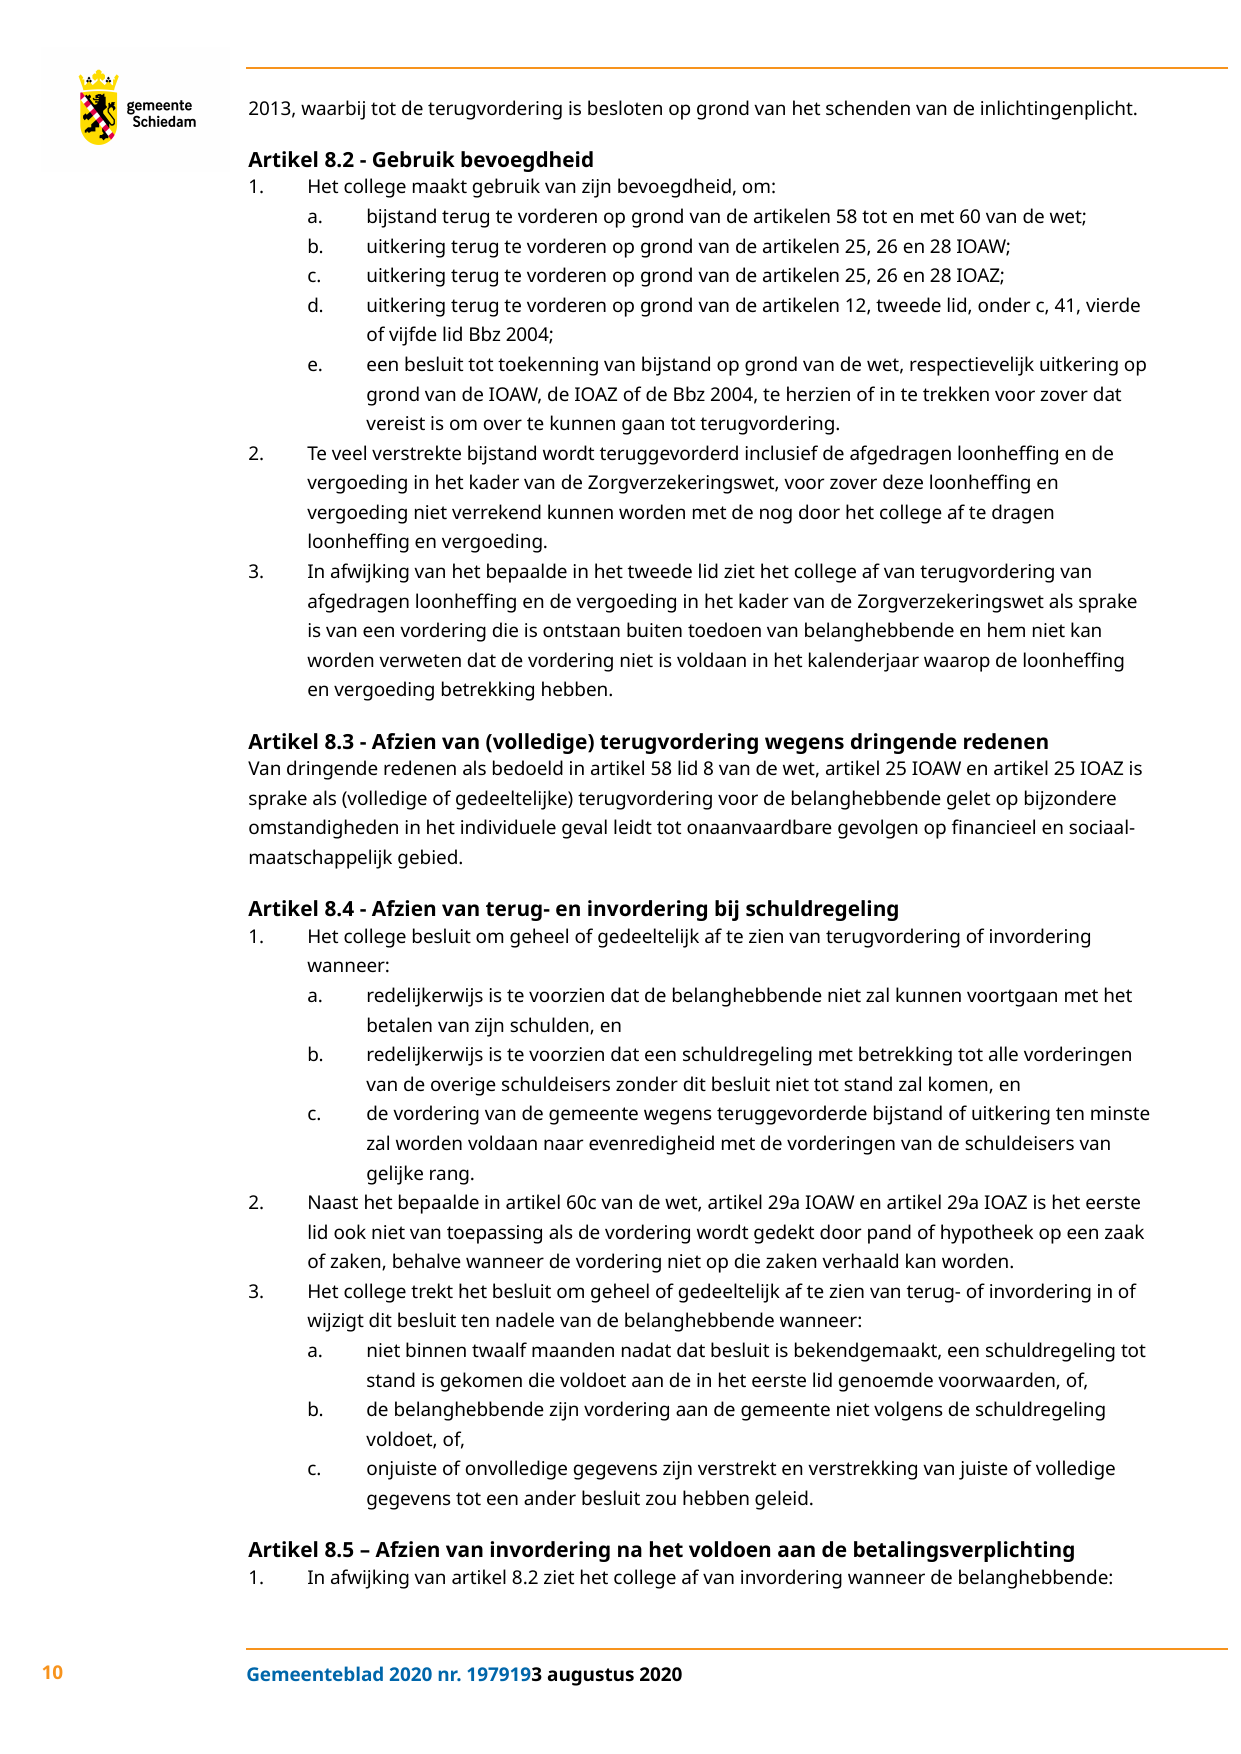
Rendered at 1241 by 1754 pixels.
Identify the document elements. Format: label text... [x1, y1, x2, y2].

list In afwijking van artikel 8.2 ziet het college af van invordering wanneer de belanghebbende: [248, 1564, 1152, 1590]
list onjuiste of onvolledige gegevens zijn verstrekt en verstrekking van juiste of volledige gegevens tot een ander besluit zou hebben geleid. [307, 1456, 1152, 1511]
picture [41, 47, 231, 172]
list een besluit tot toekenning van bijstand op grond van de wet, respectievelijk uitkering op grond van de IOAW, de IOAZ of de Bbz 2004, te herzien of in te trekken voor zover dat vereist is om over te kunnen gaan tot terugvordering. [307, 351, 1152, 436]
text Van dringende redenen als bedoeld in artikel 58 lid 8 van de wet, artikel 25 IOAW en artikel 25 IOAZ is sprake als (volledige of gedeeltelijke) terugvordering voor de belanghebbende gelet op bijzondere omstandigheden in het individuele geval leidt tot onaanvaardbare gevolgen op financieel en sociaal-maatschappelijk gebied. [248, 755, 1152, 870]
text Artikel 8.2 - Gebruik bevoegdheid [248, 145, 1152, 174]
list de vordering van de gemeente wegens teruggevorderde bijstand of uitkering ten minste zal worden voldaan naar evenredigheid met de vorderingen van de schuldeisers van gelijke rang. [307, 1101, 1152, 1185]
list Naast het bepaalde in artikel 60c van de wet, artikel 29a IOAW en artikel 29a IOAZ is het eerste lid ook niet van toepassing als de vordering wordt gedekt door pand of hypotheek op een zaak of zaken, behalve wanneer de vordering niet op die zaken verhaald kan worden. [248, 1189, 1152, 1274]
list niet binnen twaalf maanden nadat dat besluit is bekendgemaakt, een schuldregeling tot stand is gekomen die voldoet aan de in het eerste lid genoemde voorwaarden, of, [307, 1337, 1152, 1392]
list Het college maakt gebruik van zijn bevoegdheid, om: [248, 174, 1152, 199]
list uitkering terug te vorderen op grond van de artikelen 25, 26 en 28 IOAZ; [307, 262, 1152, 288]
text Artikel 8.3 - Afzien van (volledige) terugvordering wegens dringende redenen [248, 727, 1152, 755]
list redelijkerwijs is te voorzien dat een schuldregeling met betrekking tot alle vorderingen van de overige schuldeisers zonder dit besluit niet tot stand zal komen, en [307, 1041, 1152, 1097]
list de belanghebbende zijn vordering aan de gemeente niet volgens de schuldregeling voldoet, of, [307, 1396, 1152, 1452]
list Te veel verstrekte bijstand wordt teruggevorderd inclusief de afgedragen loonheffing en de vergoeding in het kader van de Zorgverzekeringswet, voor zover deze loonheffing en vergoeding niet verrekend kunnen worden met de nog door het college af te dragen loonheffing en vergoeding. [248, 440, 1152, 554]
list In afwijking van het bepaalde in het tweede lid ziet het college af van terugvordering van afgedragen loonheffing en de vergoeding in het kader van de Zorgverzekeringswet als sprake is van een vordering die is ontstaan buiten toedoen van belanghebbende en hem niet kan worden verweten dat de vordering niet is voldaan in het kalenderjaar waarop de loonheffing en vergoeding betrekking hebben. [248, 558, 1152, 702]
list uitkering terug te vorderen op grond van de artikelen 25, 26 en 28 IOAW; [307, 233, 1152, 258]
list Het college besluit om geheel of gedeeltelijk af te zien van terugvordering of invordering wanneer: [248, 923, 1152, 978]
list uitkering terug te vorderen op grond van de artikelen 12, tweede lid, onder c, 41, vierde of vijfde lid Bbz 2004; [307, 292, 1152, 347]
text Artikel 8.4 - Afzien van terug- en invordering bij schuldregeling [248, 894, 1152, 923]
list Het college trekt het besluit om geheel of gedeeltelijk af te zien van terug- of invordering in of wijzigt dit besluit ten nadele van de belanghebbende wanneer: [248, 1278, 1152, 1333]
text 2013, waarbij tot de terugvordering is besloten op grond van het schenden van de inlichtingenplicht. [248, 95, 1152, 121]
list redelijkerwijs is te voorzien dat de belanghebbende niet zal kunnen voortgaan met het betalen van zijn schulden, en [307, 982, 1152, 1037]
text Artikel 8.5 – Afzien van invordering na het voldoen aan de betalingsverplichting [248, 1536, 1152, 1564]
list bijstand terug te vorderen op grond van de artikelen 58 tot en met 60 van de wet; [307, 203, 1152, 229]
